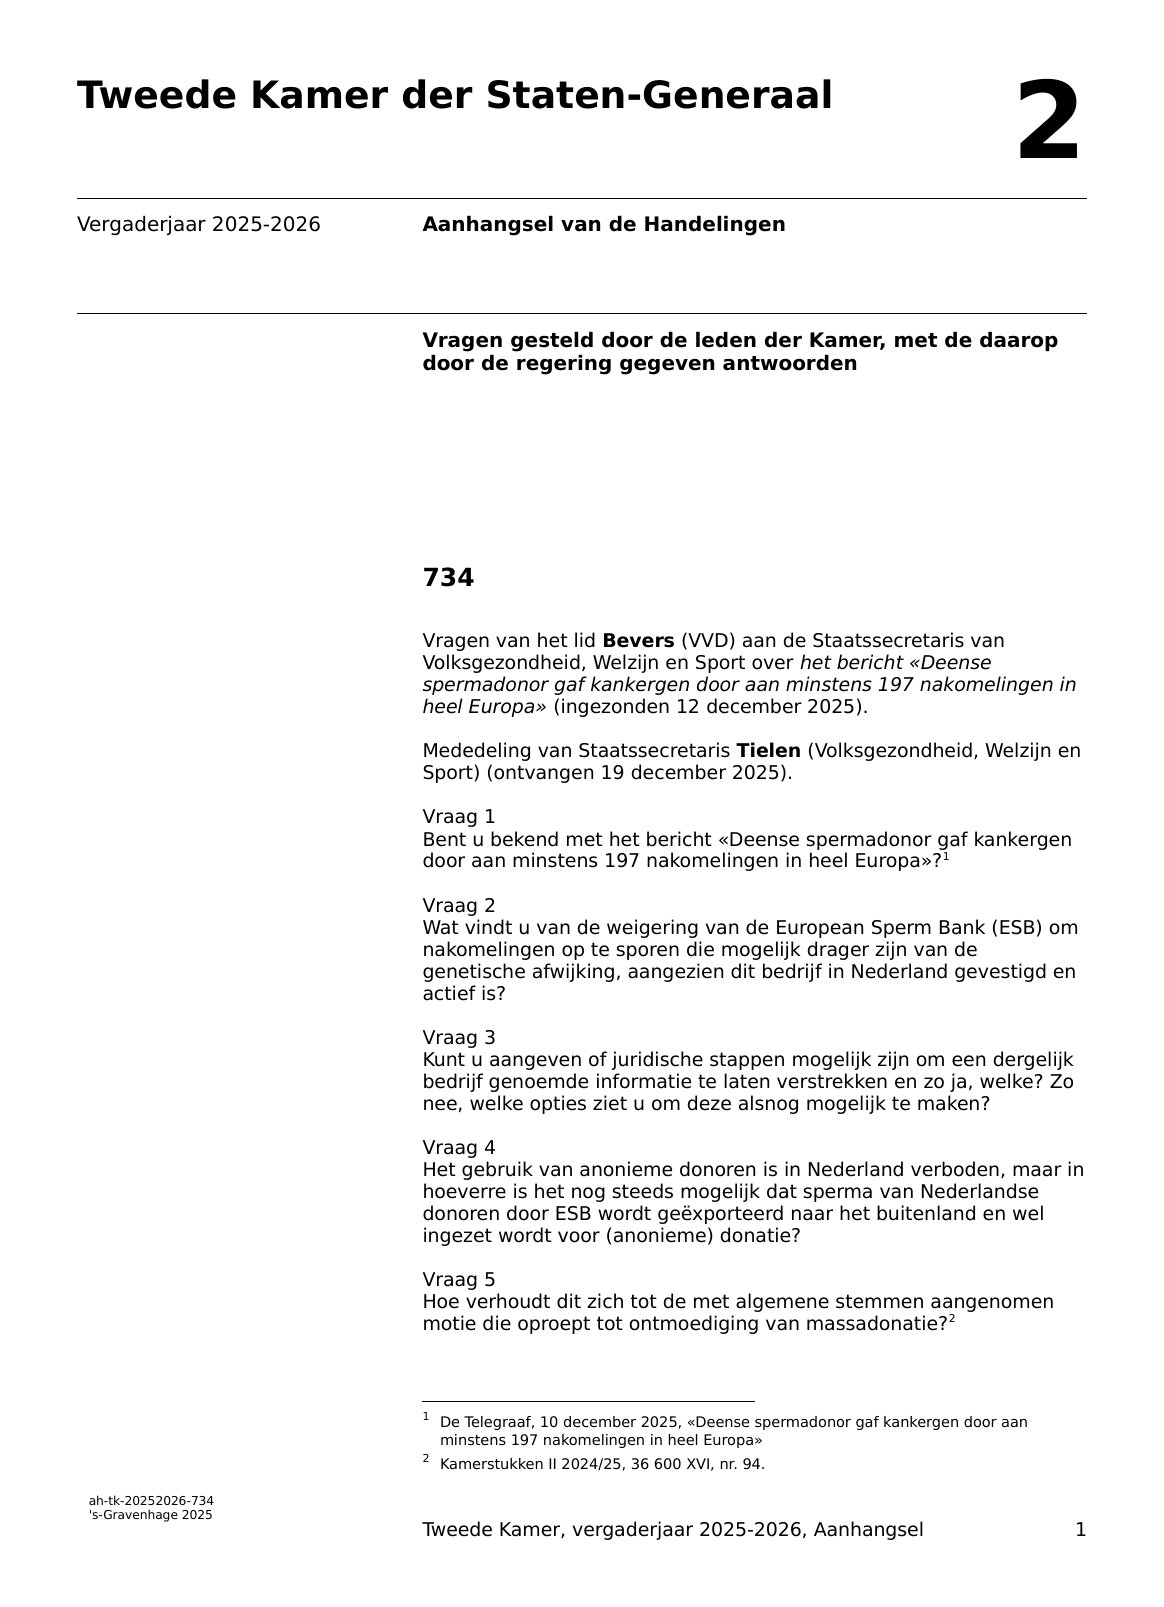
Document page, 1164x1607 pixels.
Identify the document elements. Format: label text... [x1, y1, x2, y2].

text ah-tk-20252026-734 [88, 1494, 323, 1508]
text Hoe verhoudt dit zich tot de met algemene stemmen aangenomen motie die oproept tot ontmoediging van massadonatie? [422, 1291, 1087, 1335]
text Kamerstukken II 2024/25, 36 600 XVI, nr. 94. [422, 1452, 1087, 1474]
table_header 2 [886, 59, 1087, 198]
text Het gebruik van anonieme donoren is in Nederland verboden, maar in hoeverre is het nog steeds mogelijk dat sperma van Nederlandse donoren door ESB wordt geëxporteerd naar het buitenland en wel ingezet wordt voor (anonieme) donatie? [422, 1159, 1087, 1247]
table_cell Aanhangsel van de Handelingen [422, 199, 1087, 313]
table_cell Vergaderjaar 2025-2026 [77, 199, 422, 313]
text Vraag 1 [422, 806, 1087, 828]
text Vraag 5 [422, 1269, 1087, 1291]
text 's-Gravenhage 2025 [88, 1508, 323, 1522]
table_cell [77, 314, 422, 375]
text Mededeling van Staatssecretaris Tielen (Volksgezondheid, Welzijn en Sport) (ontvangen 19 december 2025). [422, 740, 1087, 784]
text Vraag 4 [422, 1137, 1087, 1159]
text Vraag 3 [422, 1027, 1087, 1049]
table_cell Vragen gesteld door de leden der Kamer, met de daarop door de regering gegeven antwoorden [422, 314, 1087, 375]
text Kunt u aangeven of juridische stappen mogelijk zijn om een dergelijk bedrijf genoemde informatie te laten verstrekken en zo ja, welke? Zo nee, welke opties ziet u om deze alsnog mogelijk te maken? [422, 1049, 1087, 1114]
text Vragen van het lid Bevers (VVD) aan de Staatssecretaris van Volksgezondheid, Welzijn en Sport over het bericht «Deense spermadonor gaf kankergen door aan minstens 197 nakomelingen in heel Europa» (ingezonden 12 december 2025). [422, 630, 1087, 718]
text 734 [422, 563, 1087, 592]
text Bent u bekend met het bericht «Deense spermadonor gaf kankergen door aan minstens 197 nakomelingen in heel Europa»? [422, 828, 1087, 872]
text Vraag 2 [422, 894, 1087, 917]
text De Telegraaf, 10 december 2025, «Deense spermadonor gaf kankergen door aan minstens 197 nakomelingen in heel Europa» [422, 1410, 1087, 1449]
text Wat vindt u van de weigering van de European Sperm Bank (ESB) om nakomelingen op te sporen die mogelijk drager zijn van de genetische afwijking, aangezien dit bedrijf in Nederland gevestigd en actief is? [422, 917, 1087, 1004]
table_header Tweede Kamer der Staten-Generaal [77, 59, 886, 198]
